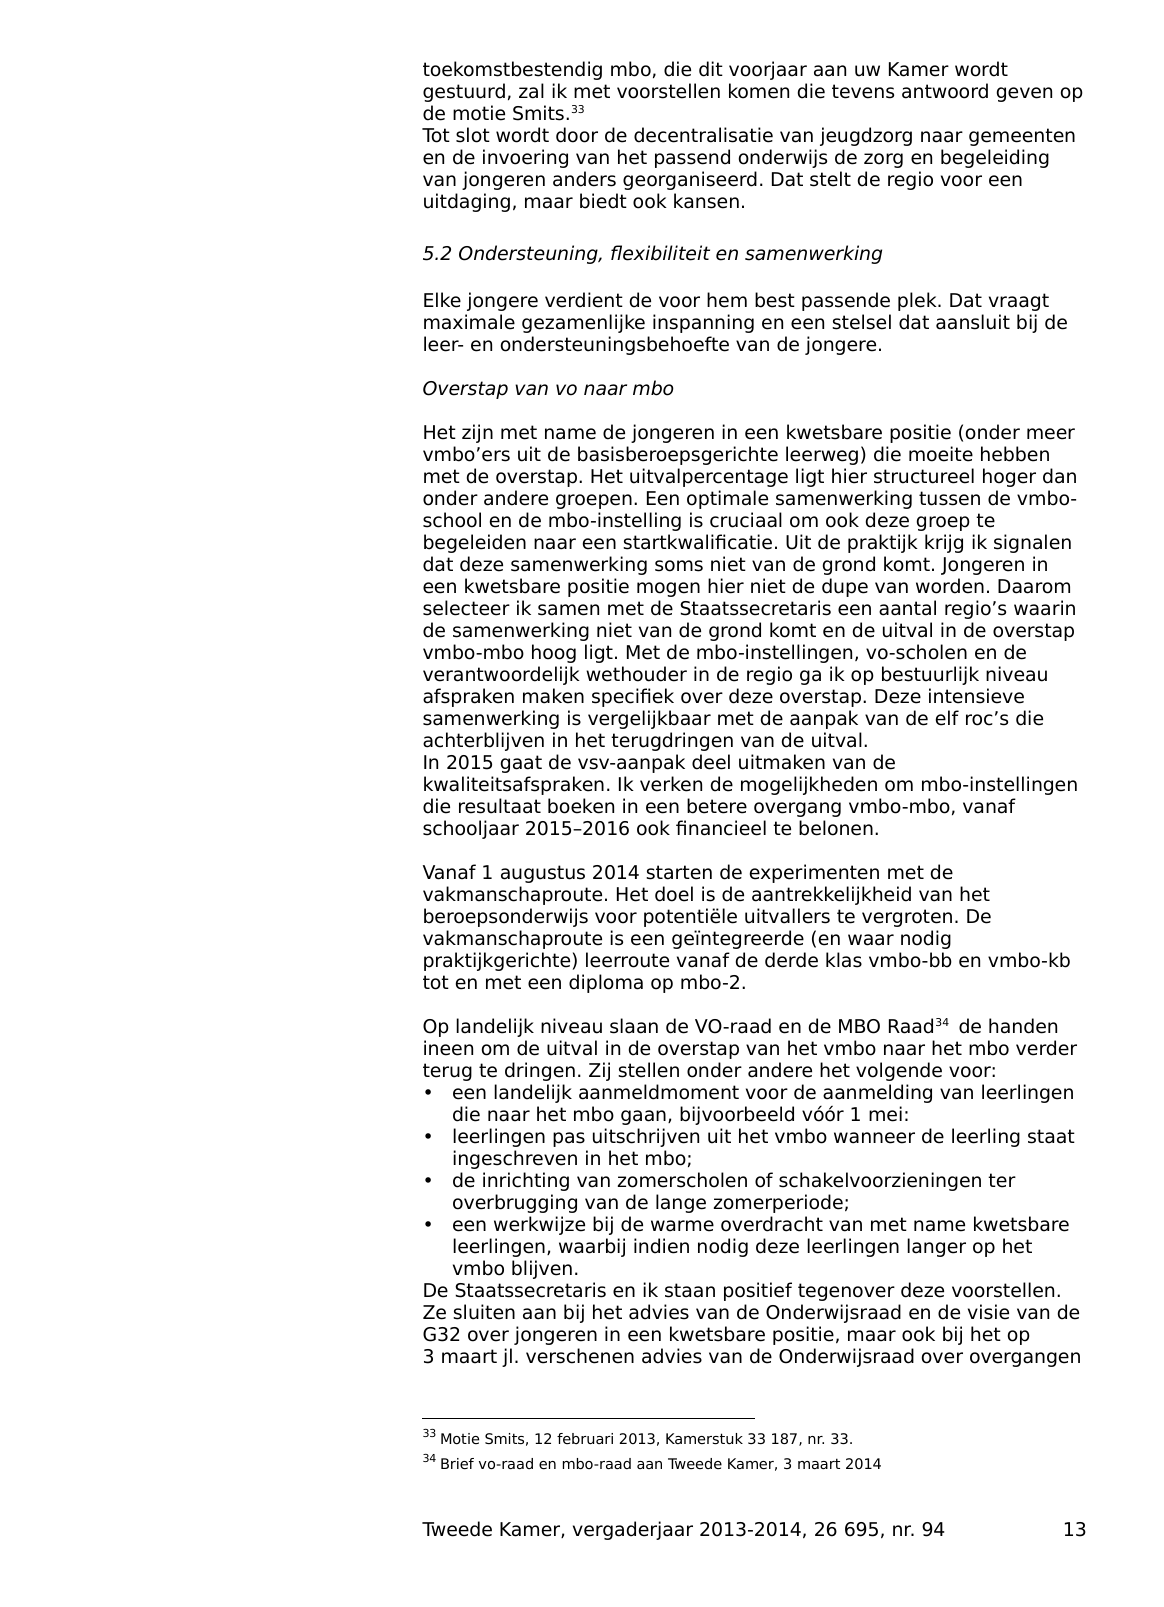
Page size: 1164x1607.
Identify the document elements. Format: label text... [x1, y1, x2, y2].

text toekomstbestendig mbo, die dit voorjaar aan uw Kamer wordt gestuurd, zal ik met voorstellen komen die tevens antwoord geven op de motie Smits. [422, 59, 1087, 125]
text Brief vo-raad en mbo-raad aan Tweede Kamer, 3 maart 2014 [422, 1452, 1087, 1474]
subtitle 5.2 Ondersteuning, flexibiliteit en samenwerking [422, 243, 1087, 265]
text Elke jongere verdient de voor hem best passende plek. Dat vraagt maximale gezamenlijke inspanning en een stelsel dat aansluit bij de leer- en ondersteuningsbehoefte van de jongere. [422, 290, 1087, 356]
text • leerlingen pas uitschrijven uit het vmbo wanneer de leerling staat ingeschreven in het mbo; [422, 1126, 1087, 1170]
text Tot slot wordt door de decentralisatie van jeugdzorg naar gemeenten en de invoering van het passend onderwijs de zorg en begeleiding van jongeren anders georganiseerd. Dat stelt de regio voor een uitdaging, maar biedt ook kansen. [422, 125, 1087, 213]
text Op landelijk niveau slaan de VO-raad en de MBO Raad de handen ineen om de uitval in de overstap van het vmbo naar het mbo verder terug te dringen. Zij stellen onder andere het volgende voor: [422, 1016, 1087, 1082]
text • een werkwijze bij de warme overdracht van met name kwetsbare leerlingen, waarbij indien nodig deze leerlingen langer op het vmbo blijven. [422, 1214, 1087, 1280]
text • de inrichting van zomerscholen of schakelvoorzieningen ter overbrugging van de lange zomerperiode; [422, 1170, 1087, 1214]
text De Staatssecretaris en ik staan positief tegenover deze voorstellen. Ze sluiten aan bij het advies van de Onderwijsraad en de visie van de G32 over jongeren in een kwetsbare positie, maar ook bij het op 3 maart jl. verschenen advies van de Onderwijsraad over overgangen [422, 1280, 1087, 1368]
text In 2015 gaat de vsv-aanpak deel uitmaken van de kwaliteitsafspraken. Ik verken de mogelijkheden om mbo-instellingen die resultaat boeken in een betere overgang vmbo-mbo, vanaf schooljaar 2015–2016 ook financieel te belonen. [422, 752, 1087, 840]
subtitle Overstap van vo naar mbo [422, 378, 1087, 400]
text Motie Smits, 12 februari 2013, Kamerstuk 33 187, nr. 33. [422, 1427, 1087, 1449]
text • een landelijk aanmeldmoment voor de aanmelding van leerlingen die naar het mbo gaan, bijvoorbeeld vóór 1 mei: [422, 1082, 1087, 1126]
text Vanaf 1 augustus 2014 starten de experimenten met de vakmanschaproute. Het doel is de aantrekkelijkheid van het beroepsonderwijs voor potentiële uitvallers te vergroten. De vakmanschaproute is een geïntegreerde (en waar nodig praktijkgerichte) leerroute vanaf de derde klas vmbo-bb en vmbo-kb tot en met een diploma op mbo-2. [422, 862, 1087, 994]
text Het zijn met name de jongeren in een kwetsbare positie (onder meer vmbo’ers uit de basisberoepsgerichte leerweg) die moeite hebben met de overstap. Het uitvalpercentage ligt hier structureel hoger dan onder andere groepen. Een optimale samenwerking tussen de vmbo-school en de mbo-instelling is cruciaal om ook deze groep te begeleiden naar een startkwalificatie. Uit de praktijk krijg ik signalen dat deze samenwerking soms niet van de grond komt. Jongeren in een kwetsbare positie mogen hier niet de dupe van worden. Daarom selecteer ik samen met de Staatssecretaris een aantal regio’s waarin de samenwerking niet van de grond komt en de uitval in de overstap vmbo-mbo hoog ligt. Met de mbo-instellingen, vo-scholen en de verantwoordelijk wethouder in de regio ga ik op bestuurlijk niveau afspraken maken specifiek over deze overstap. Deze intensieve samenwerking is vergelijkbaar met de aanpak van de elf roc’s die achterblijven in het terugdringen van de uitval. [422, 422, 1087, 752]
